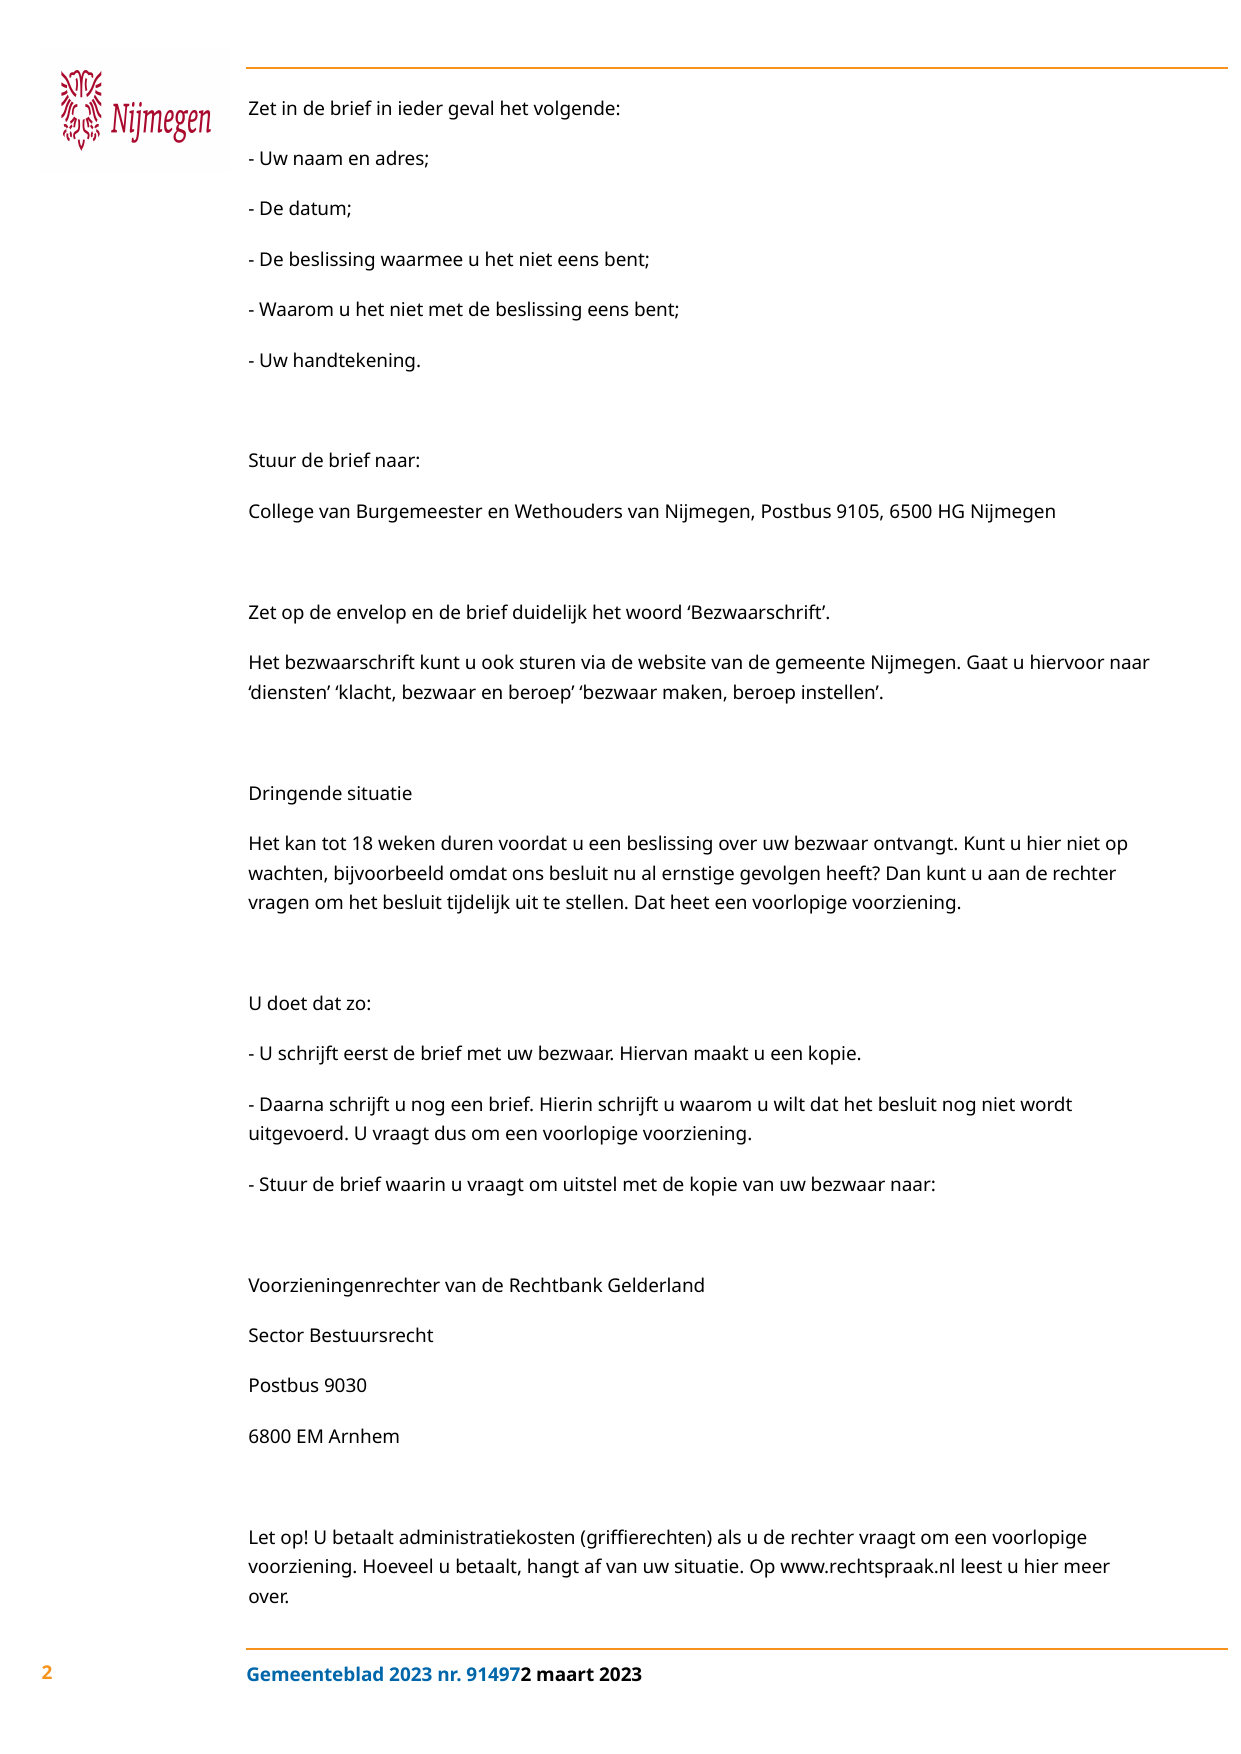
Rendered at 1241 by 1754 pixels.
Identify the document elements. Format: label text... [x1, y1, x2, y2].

text - De beslissing waarmee u het niet eens bent; [248, 246, 1152, 272]
text U doet dat zo: [248, 990, 1152, 1016]
text Sector Bestuursrecht [248, 1322, 1152, 1348]
text - Stuur de brief waarin u vraagt om uitstel met de kopie van uw bezwaar naar: [248, 1171, 1152, 1197]
text - Uw handtekening. [248, 347, 1152, 373]
text Het kan tot 18 weken duren voordat u een beslissing over uw bezwaar ontvangt. Kunt u hier niet op wachten, bijvoorbeeld omdat ons besluit nu al ernstige gevolgen heeft? Dan kunt u aan de rechter vragen om het besluit tijdelijk uit te stellen. Dat heet een voorlopige voorziening. [248, 830, 1152, 915]
text College van Burgemeester en Wethouders van Nijmegen, Postbus 9105, 6500 HG Nijmegen [248, 498, 1152, 524]
picture [41, 47, 231, 172]
text 6800 EM Arnhem [248, 1423, 1152, 1449]
text - Waarom u het niet met de beslissing eens bent; [248, 296, 1152, 322]
text Het bezwaarschrift kunt u ook sturen via de website van de gemeente Nijmegen. Gaat u hiervoor naar ‘diensten’ ‘klacht, bezwaar en beroep’ ‘bezwaar maken, beroep instellen’. [248, 649, 1152, 705]
text Zet in de brief in ieder geval het volgende: [248, 95, 1152, 121]
text Let op! U betaalt administratiekosten (griffierechten) als u de rechter vraagt om een voorlopige voorziening. Hoeveel u betaalt, hangt af van uw situatie. Op www.rechtspraak.nl leest u hier meer over. [248, 1524, 1152, 1609]
text - Daarna schrijft u nog een brief. Hierin schrijft u waarom u wilt dat het besluit nog niet wordt uitgevoerd. U vraagt dus om een voorlopige voorziening. [248, 1091, 1152, 1146]
text Voorzieningenrechter van de Rechtbank Gelderland [248, 1272, 1152, 1298]
text - U schrijft eerst de brief met uw bezwaar. Hiervan maakt u een kopie. [248, 1041, 1152, 1066]
text Postbus 9030 [248, 1373, 1152, 1398]
text - De datum; [248, 196, 1152, 221]
text Dringende situatie [248, 780, 1152, 806]
text Zet op de envelop en de brief duidelijk het woord ‘Bezwaarschrift’. [248, 599, 1152, 625]
text - Uw naam en adres; [248, 145, 1152, 171]
text Stuur de brief naar: [248, 448, 1152, 473]
